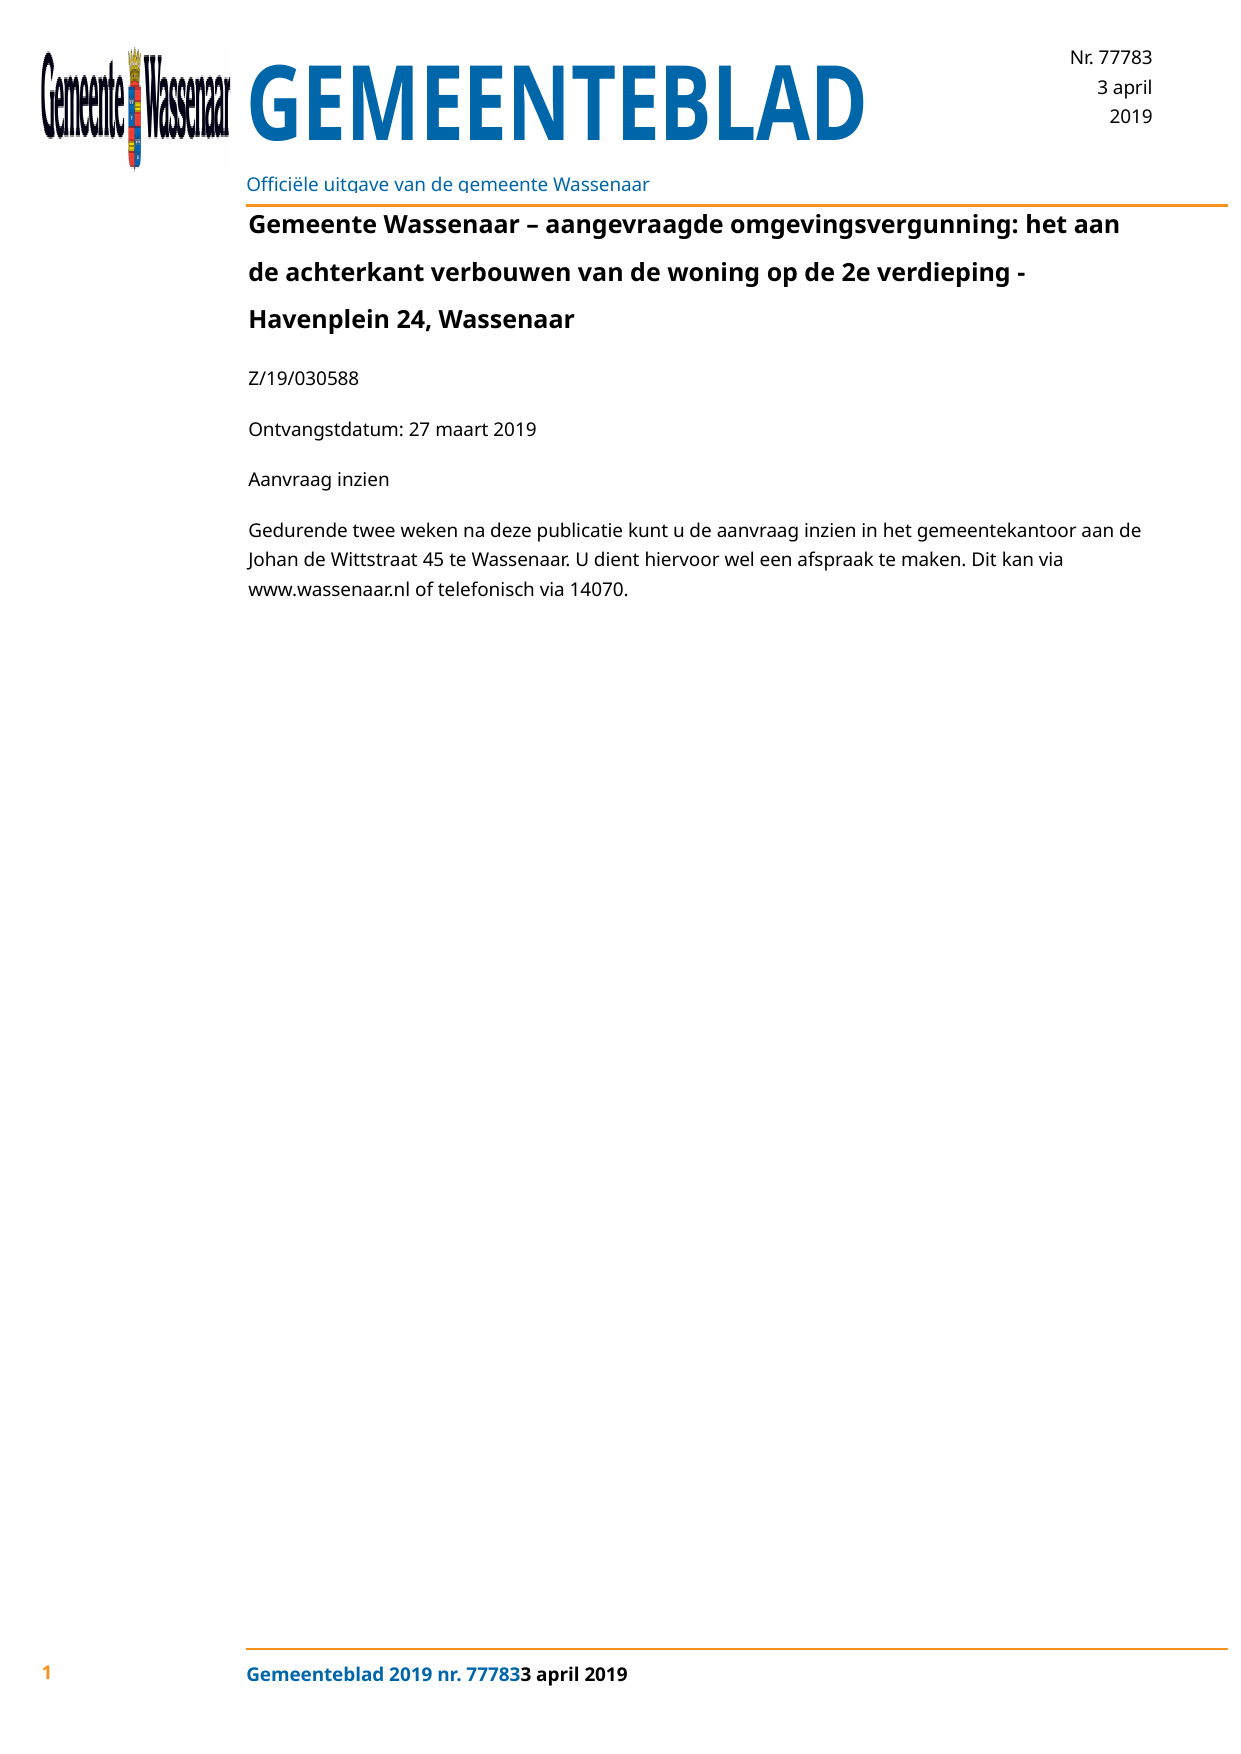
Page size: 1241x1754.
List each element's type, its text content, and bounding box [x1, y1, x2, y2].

text Z/19/030588 [248, 366, 1152, 391]
text Gemeente Wassenaar – aangevraagde omgevingsvergunning: het aan de achterkant verbouwen van de woning op de 2e verdieping - Havenplein 24, Wassenaar [248, 207, 1152, 336]
text Aanvraag inzien [248, 466, 1152, 492]
picture [41, 47, 231, 172]
text Ontvangstdatum: 27 maart 2019 [248, 416, 1152, 442]
text Gedurende twee weken na deze publicatie kunt u de aanvraag inzien in het gemeentekantoor aan de Johan de Wittstraat 45 te Wassenaar. U dient hiervoor wel een afspraak te maken. Dit kan via www.wassenaar.nl of telefonisch via 14070. [248, 517, 1152, 602]
